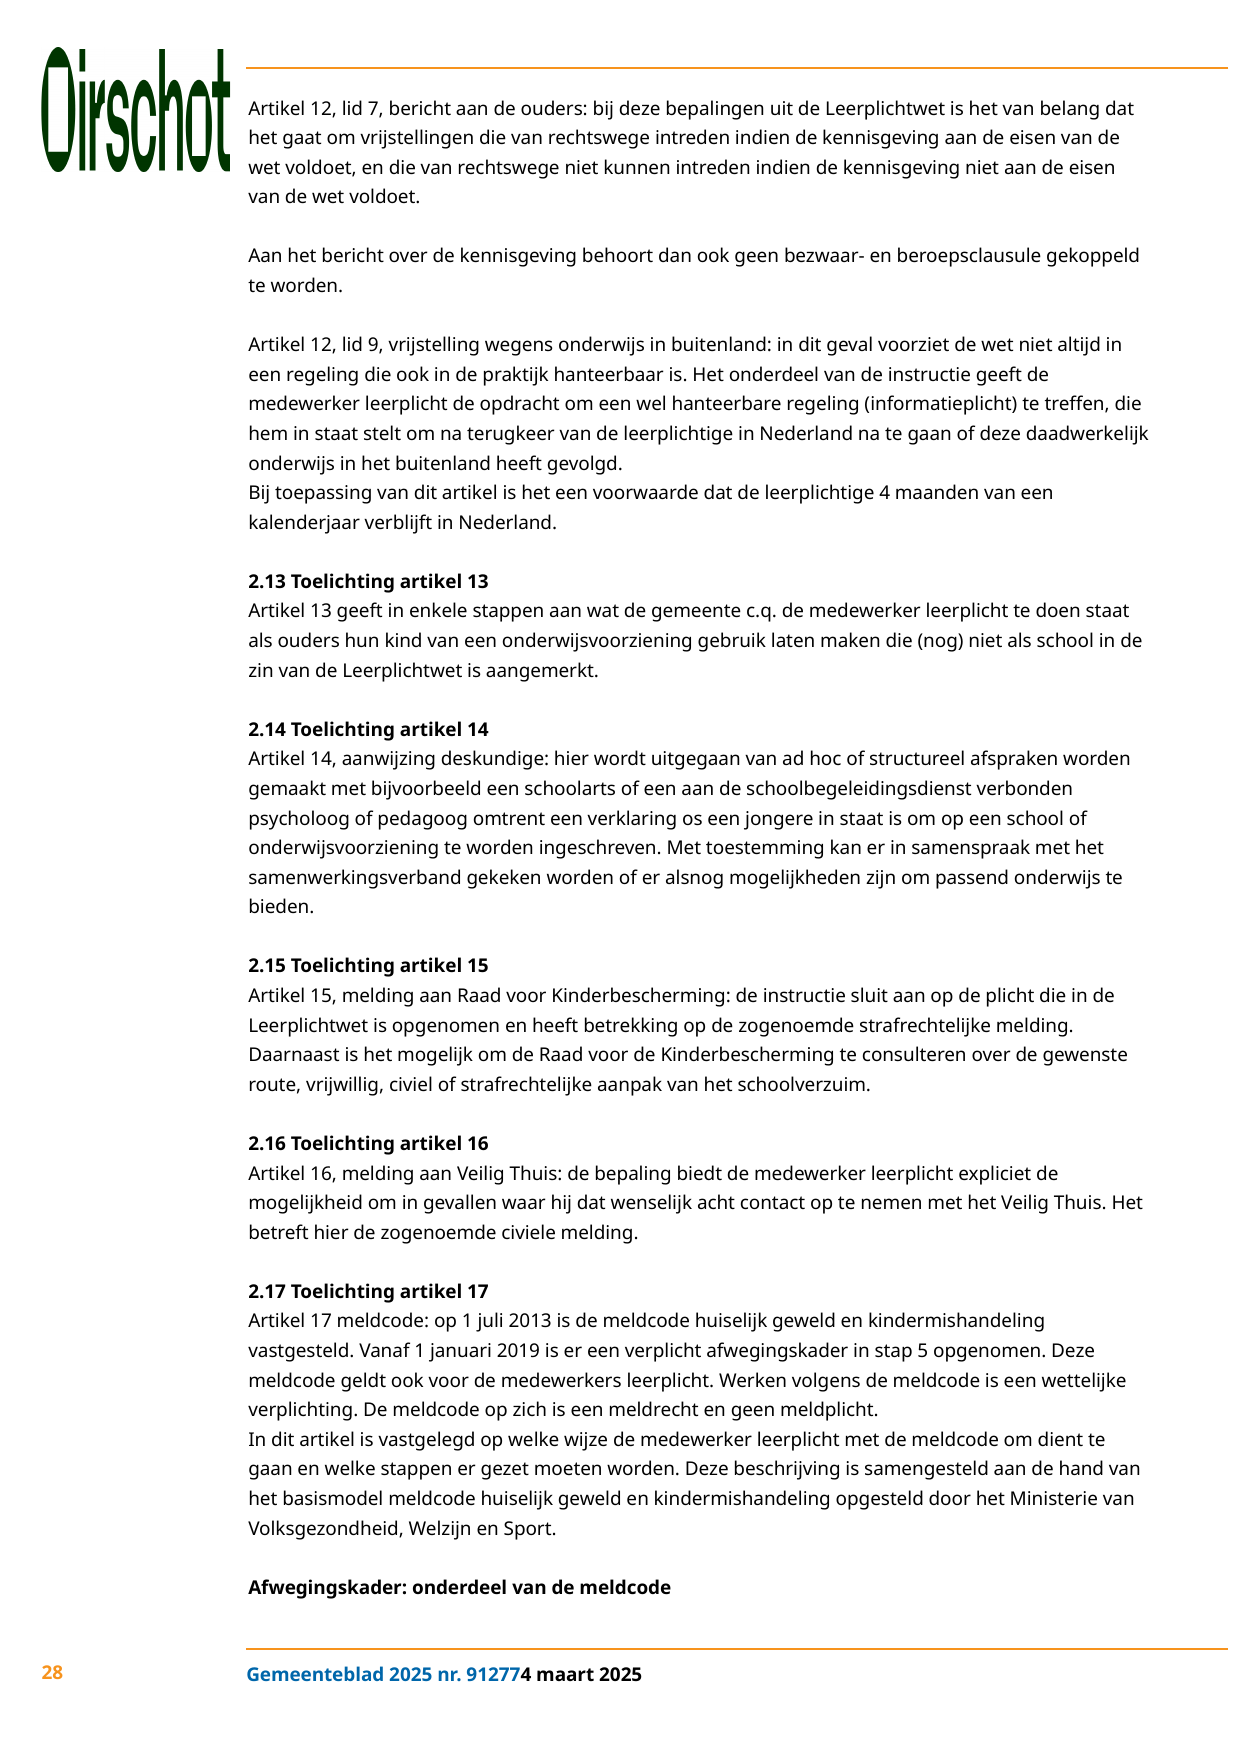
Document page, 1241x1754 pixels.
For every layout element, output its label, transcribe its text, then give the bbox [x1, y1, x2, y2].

text 2.13 Toelichting artikel 13 [248, 568, 1152, 594]
text 2.17 Toelichting artikel 17 [248, 1278, 1152, 1304]
text In dit artikel is vastgelegd op welke wijze de medewerker leerplicht met de meldcode om dient te gaan en welke stappen er gezet moeten worden. Deze beschrijving is samengesteld aan de hand van het basismodel meldcode huiselijk geweld en kindermishandeling opgesteld door het Ministerie van Volksgezondheid, Welzijn en Sport. [248, 1426, 1152, 1541]
text 2.15 Toelichting artikel 15 [248, 953, 1152, 978]
text Artikel 13 geeft in enkele stappen aan wat de gemeente c.q. de medewerker leerplicht te doen staat als ouders hun kind van een onderwijsvoorziening gebruik laten maken die (nog) niet als school in de zin van de Leerplichtwet is aangemerkt. [248, 598, 1152, 683]
text Artikel 15, melding aan Raad voor Kinderbescherming: de instructie sluit aan op de plicht die in de Leerplichtwet is opgenomen en heeft betrekking op de zogenoemde strafrechtelijke melding. Daarnaast is het mogelijk om de Raad voor de Kinderbescherming te consulteren over de gewenste route, vrijwillig, civiel of strafrechtelijke aanpak van het schoolverzuim. [248, 982, 1152, 1097]
picture [41, 47, 231, 172]
text 2.16 Toelichting artikel 16 [248, 1130, 1152, 1156]
text 2.14 Toelichting artikel 14 [248, 716, 1152, 742]
text Artikel 12, lid 7, bericht aan de ouders: bij deze bepalingen uit de Leerplichtwet is het van belang dat het gaat om vrijstellingen die van rechtswege intreden indien de kennisgeving aan de eisen van de wet voldoet, en die van rechtswege niet kunnen intreden indien de kennisgeving niet aan de eisen van de wet voldoet. [248, 95, 1152, 209]
text Artikel 12, lid 9, vrijstelling wegens onderwijs in buitenland: in dit geval voorziet de wet niet altijd in een regeling die ook in de praktijk hanteerbaar is. Het onderdeel van de instructie geeft de medewerker leerplicht de opdracht om een wel hanteerbare regeling (informatieplicht) te treffen, die hem in staat stelt om na terugkeer van de leerplichtige in Nederland na te gaan of deze daadwerkelijk onderwijs in het buitenland heeft gevolgd. [248, 331, 1152, 476]
text Artikel 16, melding aan Veilig Thuis: de bepaling biedt de medewerker leerplicht expliciet de mogelijkheid om in gevallen waar hij dat wenselijk acht contact op te nemen met het Veilig Thuis. Het betreft hier de zogenoemde civiele melding. [248, 1160, 1152, 1245]
text Afwegingskader: onderdeel van de meldcode [248, 1574, 1152, 1600]
text Bij toepassing van dit artikel is het een voorwaarde dat de leerplichtige 4 maanden van een kalenderjaar verblijft in Nederland. [248, 479, 1152, 535]
text Artikel 14, aanwijzing deskundige: hier wordt uitgegaan van ad hoc of structureel afspraken worden gemaakt met bijvoorbeeld een schoolarts of een aan de schoolbegeleidingsdienst verbonden psycholoog of pedagoog omtrent een verklaring os een jongere in staat is om op een school of onderwijsvoorziening te worden ingeschreven. Met toestemming kan er in samenspraak met het samenwerkingsverband gekeken worden of er alsnog mogelijkheden zijn om passend onderwijs te bieden. [248, 746, 1152, 919]
text Artikel 17 meldcode: op 1 juli 2013 is de meldcode huiselijk geweld en kindermishandeling vastgesteld. Vanaf 1 januari 2019 is er een verplicht afwegingskader in stap 5 opgenomen. Deze meldcode geldt ook voor de medewerkers leerplicht. Werken volgens de meldcode is een wettelijke verplichting. De meldcode op zich is een meldrecht en geen meldplicht. [248, 1308, 1152, 1422]
text Aan het bericht over de kennisgeving behoort dan ook geen bezwaar- en beroepsclausule gekoppeld te worden. [248, 243, 1152, 298]
